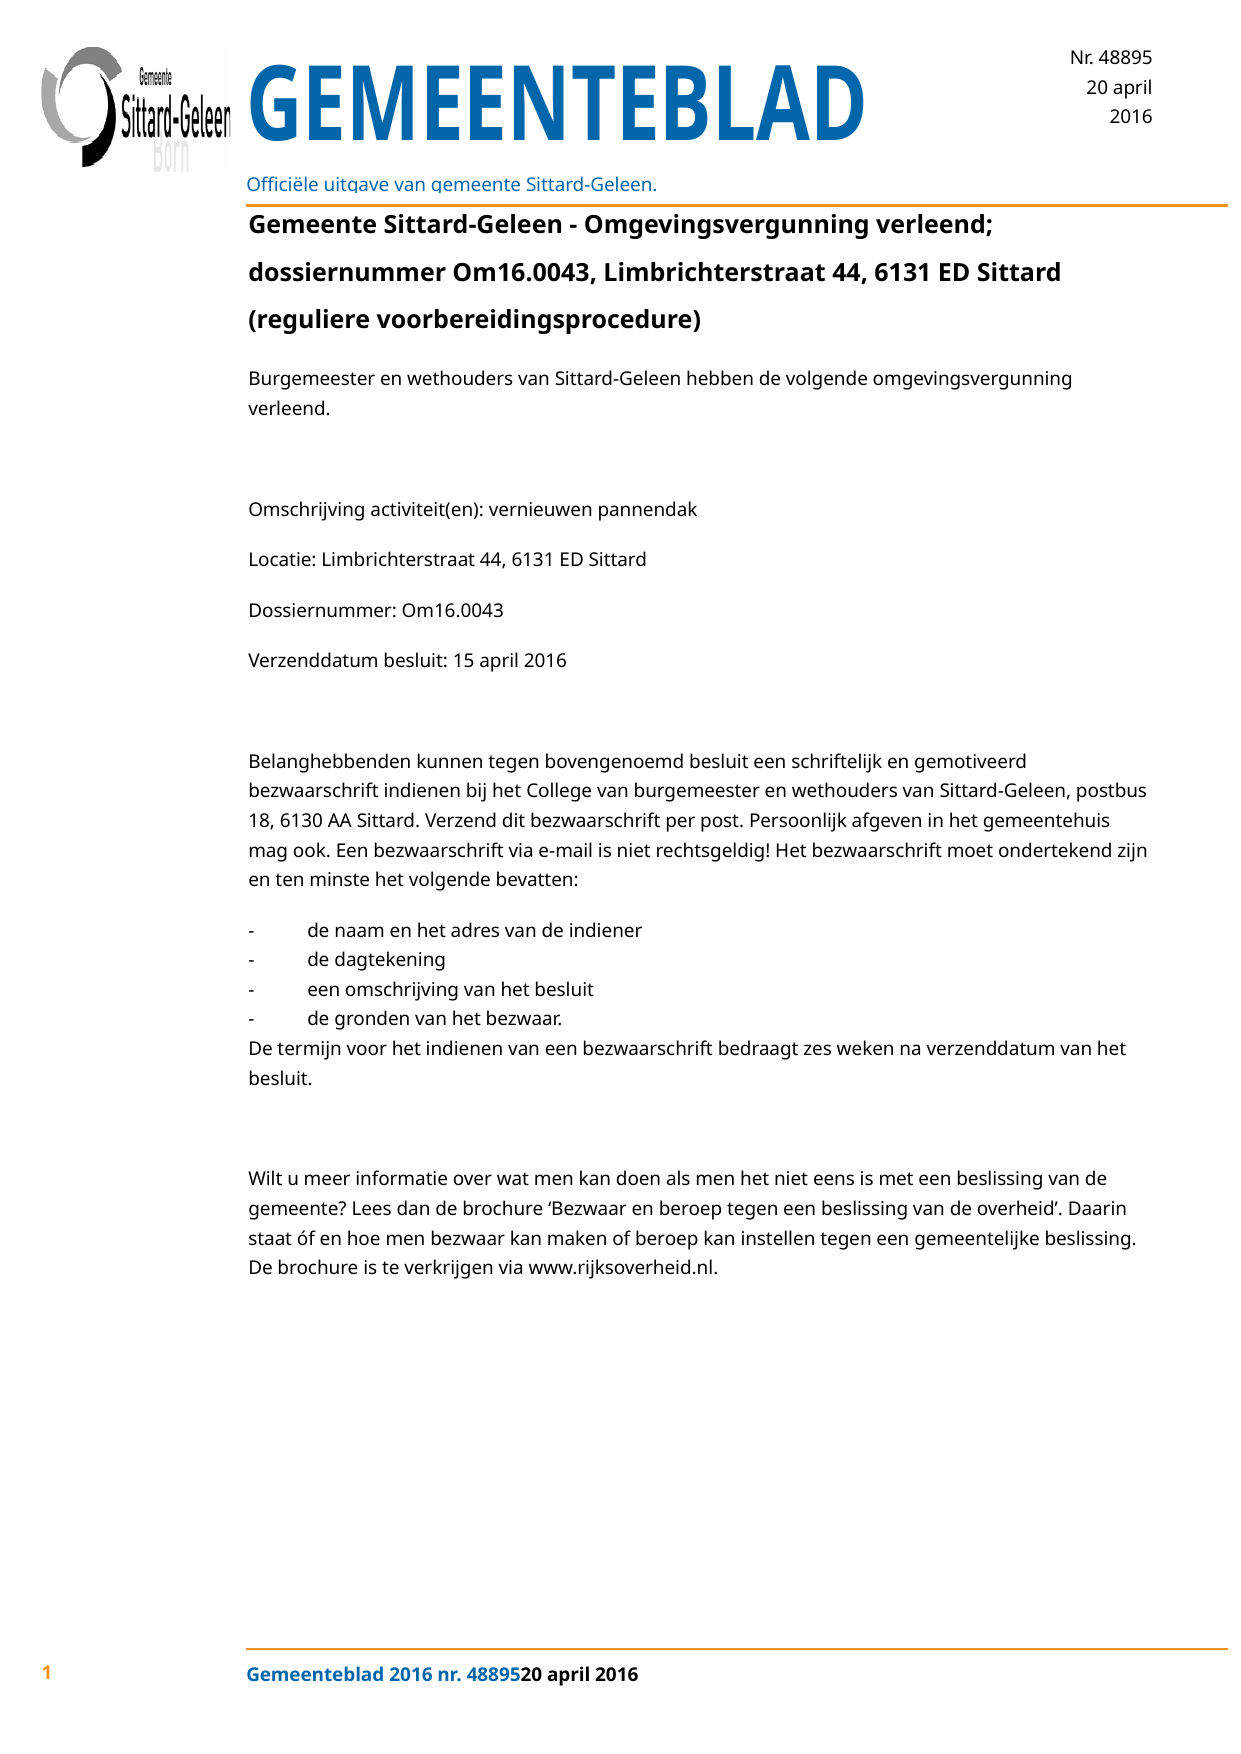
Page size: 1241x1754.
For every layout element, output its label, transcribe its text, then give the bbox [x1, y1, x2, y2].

text Locatie: Limbrichterstraat 44, 6131 ED Sittard [248, 546, 1152, 572]
list de dagtekening [248, 946, 1152, 972]
text Omschrijving activiteit(en): vernieuwen pannendak [248, 496, 1152, 522]
text Verzenddatum besluit: 15 april 2016 [248, 647, 1152, 673]
list de gronden van het bezwaar. [248, 1006, 1152, 1031]
list de naam en het adres van de indiener [248, 917, 1152, 942]
text Wilt u meer informatie over wat men kan doen als men het niet eens is met een beslissing van de gemeente? Lees dan de brochure ‘Bezwaar en beroep tegen een beslissing van de overheid’. Daarin staat óf en hoe men bezwaar kan maken of beroep kan instellen tegen een gemeentelijke beslissing. De brochure is te verkrijgen via www.rijksoverheid.nl. [248, 1166, 1152, 1280]
text Gemeente Sittard-Geleen - Omgevingsvergunning verleend; dossiernummer Om16.0043, Limbrichterstraat 44, 6131 ED Sittard (reguliere voorbereidingsprocedure) [248, 207, 1152, 336]
text De termijn voor het indienen van een bezwaarschrift bedraagt zes weken na verzenddatum van het besluit. [248, 1035, 1152, 1090]
text Burgemeester en wethouders van Sittard-Geleen hebben de volgende omgevingsvergunning verleend. [248, 366, 1152, 421]
picture [41, 47, 231, 172]
text Dossiernummer: Om16.0043 [248, 597, 1152, 622]
text Belanghebbenden kunnen tegen bovengenoemd besluit een schriftelijk en gemotiveerd bezwaarschrift indienen bij het College van burgemeester en wethouders van Sittard-Geleen, postbus 18, 6130 AA Sittard. Verzend dit bezwaarschrift per post. Persoonlijk afgeven in het gemeentehuis mag ook. Een bezwaarschrift via e-mail is niet rechtsgeldig! Het bezwaarschrift moet ondertekend zijn en ten minste het volgende bevatten: [248, 748, 1152, 892]
list een omschrijving van het besluit [248, 976, 1152, 1002]
